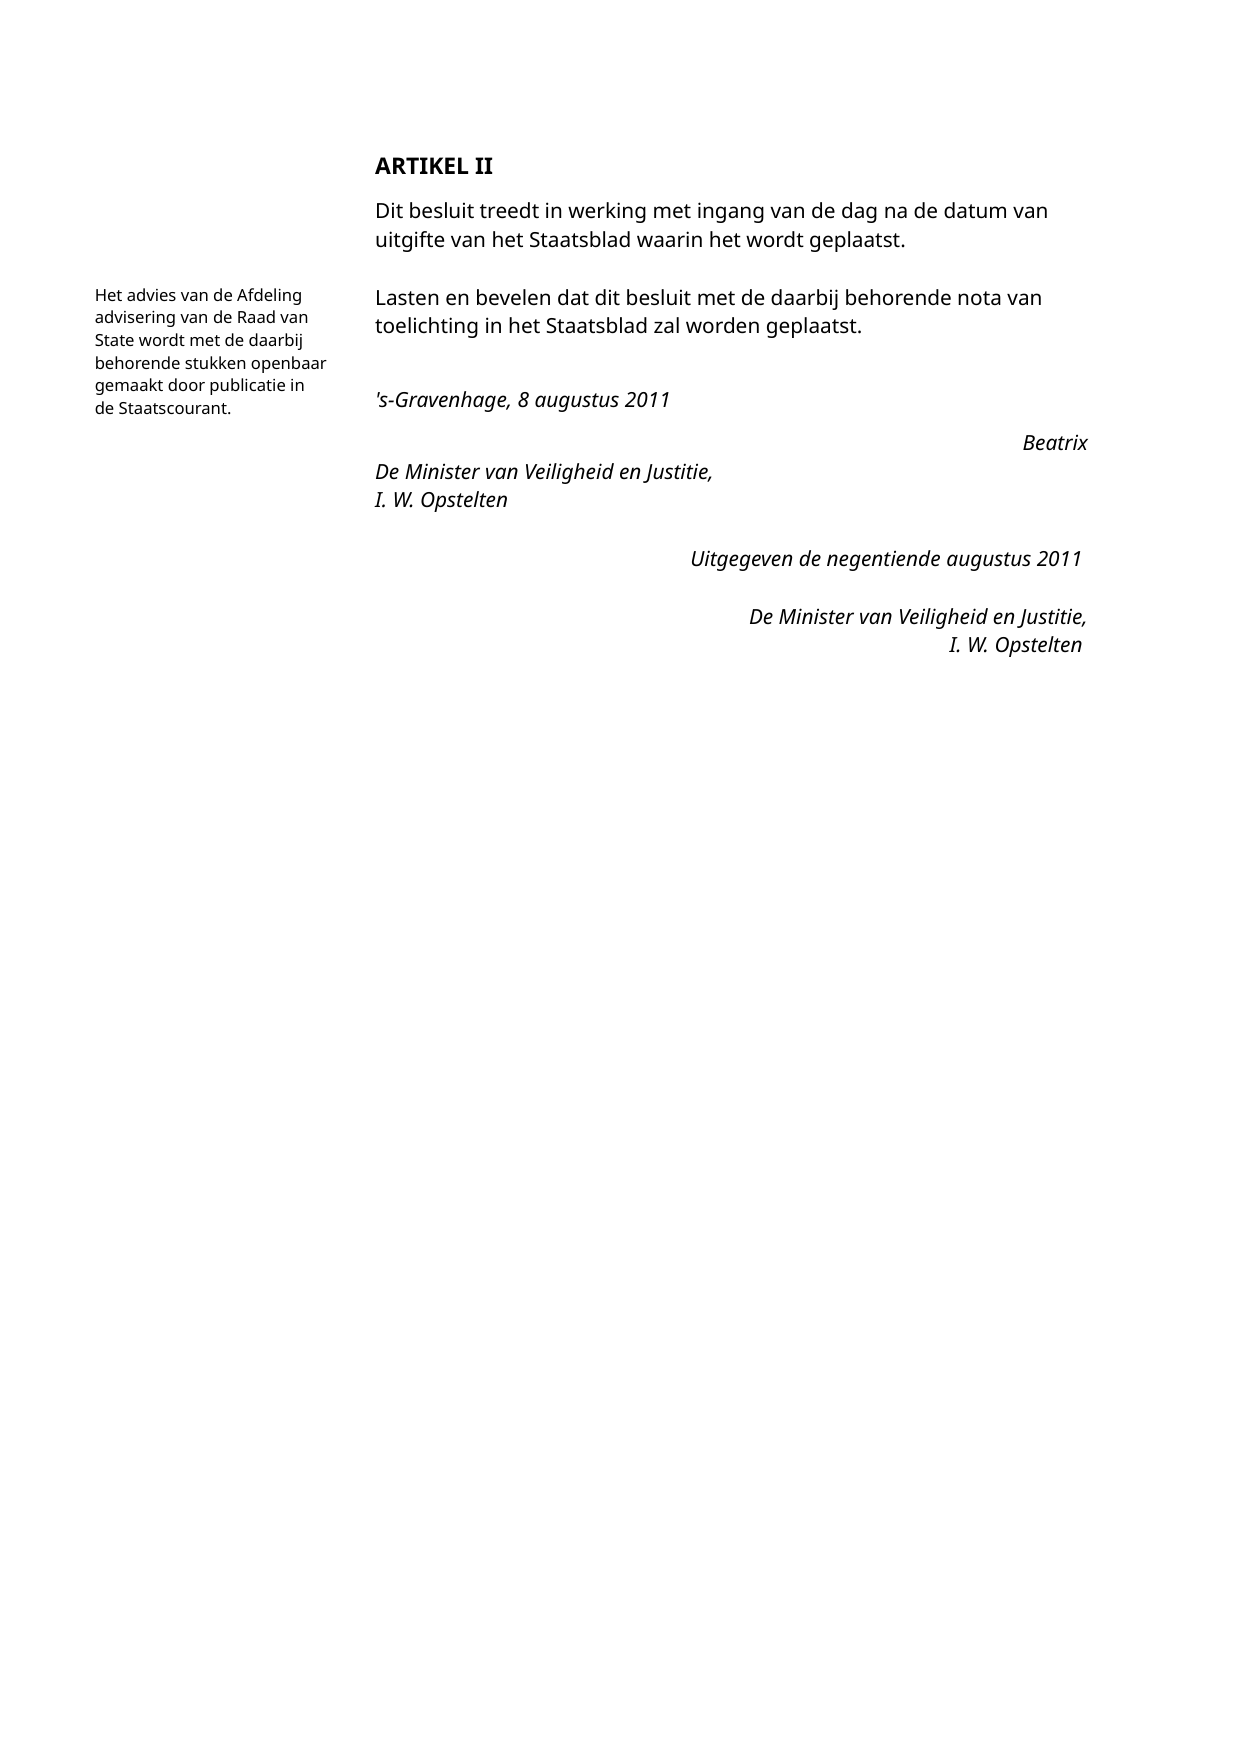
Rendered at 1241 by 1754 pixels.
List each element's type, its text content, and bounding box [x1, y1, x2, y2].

text I. W. Opstelten [375, 631, 1090, 659]
text Het advies van de Afdeling advisering van de Raad van State wordt met de daarbij behorende stukken openbaar gemaakt door publicatie in de Staatscourant. [94, 283, 328, 419]
subtitle ARTIKEL II [375, 150, 1090, 181]
text De Minister van Veiligheid en Justitie, [375, 457, 1090, 485]
text Uitgegeven de negentiende augustus 2011 [375, 544, 1090, 572]
text Beatrix [375, 428, 1090, 457]
text 's-Gravenhage, 8 augustus 2011 [375, 385, 1090, 413]
text Dit besluit treedt in werking met ingang van de dag na de datum van uitgifte van het Staatsblad waarin het wordt geplaatst. [375, 196, 1090, 253]
text De Minister van Veiligheid en Justitie, [375, 602, 1090, 631]
text Lasten en bevelen dat dit besluit met de daarbij behorende nota van toelichting in het Staatsblad zal worden geplaatst. [375, 283, 1090, 340]
text I. W. Opstelten [375, 485, 1090, 514]
